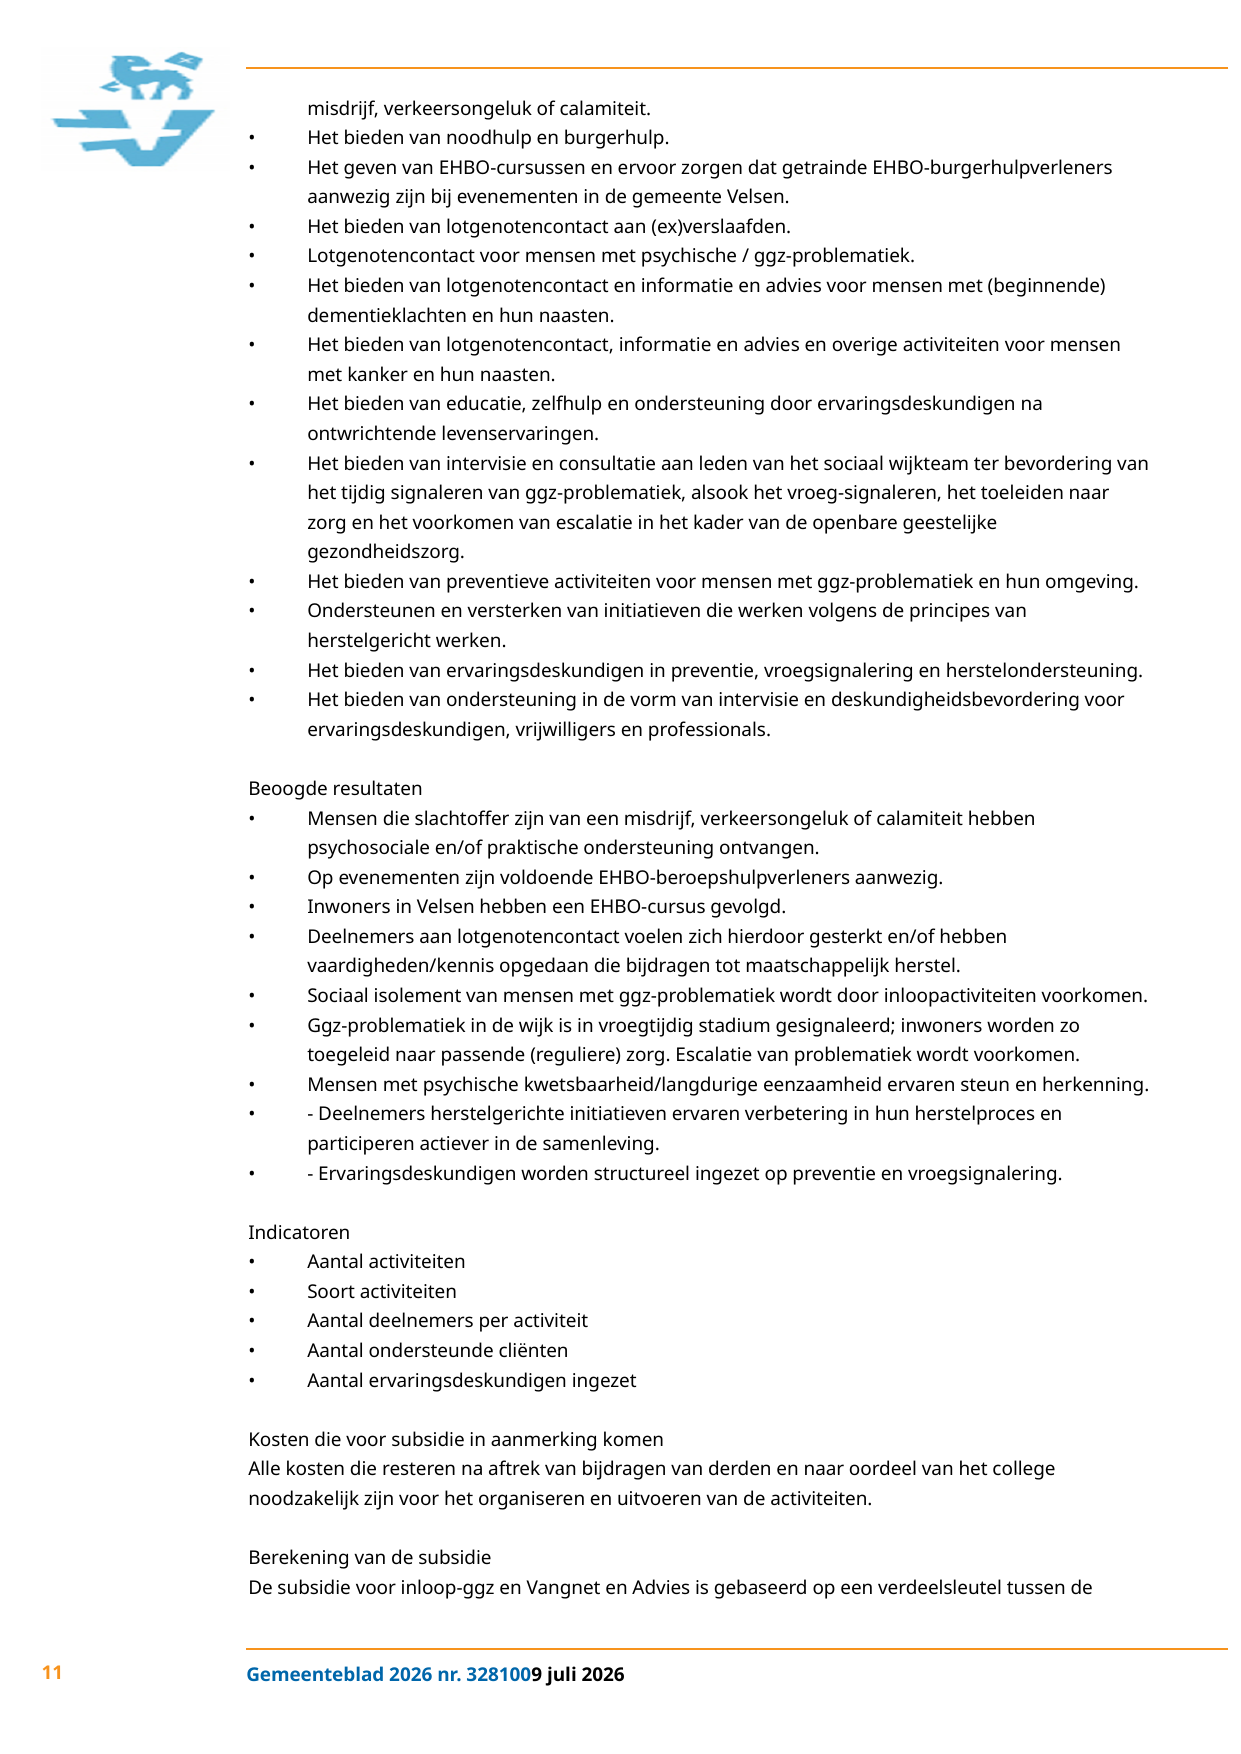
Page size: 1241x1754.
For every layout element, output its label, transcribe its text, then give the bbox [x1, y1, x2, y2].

list Het bieden van ervaringsdeskundigen in preventie, vroegsignalering en herstelondersteuning. [248, 657, 1152, 683]
list Mensen met psychische kwetsbaarheid/langdurige eenzaamheid ervaren steun en herkenning. [248, 1071, 1152, 1097]
list Mensen die slachtoffer zijn van een misdrijf, verkeersongeluk of calamiteit hebben psychosociale en/of praktische ondersteuning ontvangen. [248, 805, 1152, 860]
list Aantal activiteiten [248, 1248, 1152, 1274]
text Beoogde resultaten [248, 775, 1152, 801]
list Ondersteunen en versterken van initiatieven die werken volgens de principes van herstelgericht werken. [248, 598, 1152, 653]
list Aantal deelnemers per activiteit [248, 1308, 1152, 1333]
text Kosten die voor subsidie in aanmerking komen [248, 1426, 1152, 1452]
picture [41, 47, 231, 172]
list Aantal ervaringsdeskundigen ingezet [248, 1367, 1152, 1393]
list Het bieden van lotgenotencontact en informatie en advies voor mensen met (beginnende) dementieklachten en hun naasten. [248, 272, 1152, 328]
list Op evenementen zijn voldoende EHBO-beroepshulpverleners aanwezig. [248, 864, 1152, 890]
text De subsidie voor inloop-ggz en Vangnet en Advies is gebaseerd op een verdeelsleutel tussen de [248, 1574, 1152, 1600]
list Inwoners in Velsen hebben een EHBO-cursus gevolgd. [248, 893, 1152, 919]
list - Deelnemers herstelgerichte initiatieven ervaren verbetering in hun herstelproces en participeren actiever in de samenleving. [248, 1101, 1152, 1156]
list Het bieden van educatie, zelfhulp en ondersteuning door ervaringsdeskundigen na ontwrichtende levenservaringen. [248, 391, 1152, 446]
list misdrijf, verkeersongeluk of calamiteit. [248, 95, 1152, 121]
list Aantal ondersteunde cliënten [248, 1337, 1152, 1363]
list Deelnemers aan lotgenotencontact voelen zich hierdoor gesterkt en/of hebben vaardigheden/kennis opgedaan die bijdragen tot maatschappelijk herstel. [248, 923, 1152, 978]
list Lotgenotencontact voor mensen met psychische / ggz-problematiek. [248, 243, 1152, 268]
list Soort activiteiten [248, 1278, 1152, 1304]
list - Ervaringsdeskundigen worden structureel ingezet op preventie en vroegsignalering. [248, 1160, 1152, 1186]
list Het bieden van noodhulp en burgerhulp. [248, 124, 1152, 150]
list Het bieden van intervisie en consultatie aan leden van het sociaal wijkteam ter bevordering van het tijdig signaleren van ggz-problematiek, alsook het vroeg-signaleren, het toeleiden naar zorg en het voorkomen van escalatie in het kader van de openbare geestelijke gezondheidszorg. [248, 450, 1152, 564]
text Indicatoren [248, 1219, 1152, 1245]
list Het bieden van ondersteuning in de vorm van intervisie en deskundigheidsbevordering voor ervaringsdeskundigen, vrijwilligers en professionals. [248, 686, 1152, 742]
list Het bieden van preventieve activiteiten voor mensen met ggz-problematiek en hun omgeving. [248, 568, 1152, 594]
list Het bieden van lotgenotencontact, informatie en advies en overige activiteiten voor mensen met kanker en hun naasten. [248, 331, 1152, 387]
list Het bieden van lotgenotencontact aan (ex)verslaafden. [248, 213, 1152, 239]
text Berekening van de subsidie [248, 1544, 1152, 1570]
text Alle kosten die resteren na aftrek van bijdragen van derden en naar oordeel van het college noodzakelijk zijn voor het organiseren en uitvoeren van de activiteiten. [248, 1456, 1152, 1511]
list Ggz-problematiek in de wijk is in vroegtijdig stadium gesignaleerd; inwoners worden zo toegeleid naar passende (reguliere) zorg. Escalatie van problematiek wordt voorkomen. [248, 1012, 1152, 1067]
list Het geven van EHBO-cursussen en ervoor zorgen dat getrainde EHBO-burgerhulpverleners aanwezig zijn bij evenementen in de gemeente Velsen. [248, 154, 1152, 209]
list Sociaal isolement van mensen met ggz-problematiek wordt door inloopactiviteiten voorkomen. [248, 982, 1152, 1008]
